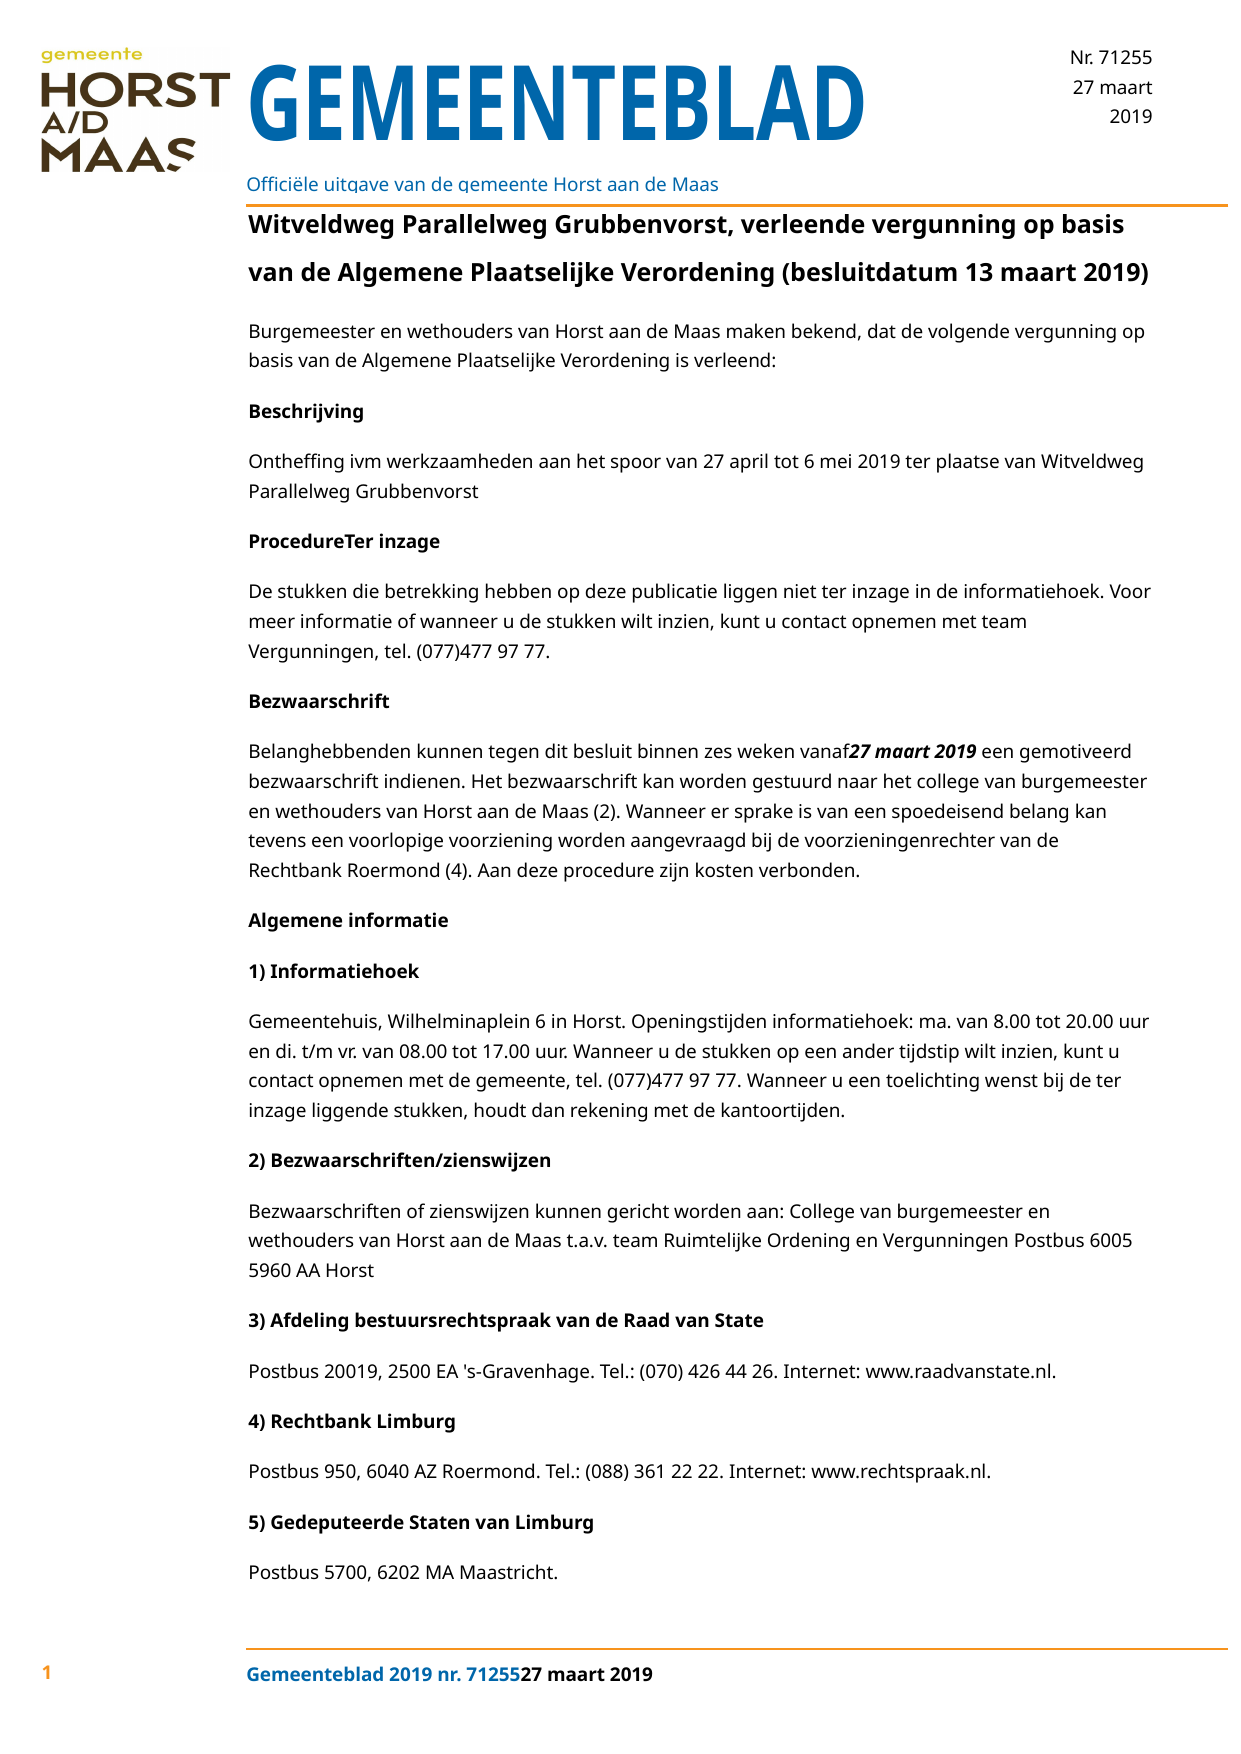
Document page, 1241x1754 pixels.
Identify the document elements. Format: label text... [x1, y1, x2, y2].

text Postbus 5700, 6202 MA Maastricht. [248, 1559, 1152, 1585]
text Algemene informatie [248, 907, 1152, 933]
text ProcedureTer inzage [248, 528, 1152, 554]
text Bezwaarschrift [248, 688, 1152, 714]
text 2) Bezwaarschriften/zienswijzen [248, 1147, 1152, 1173]
text Burgemeester en wethouders van Horst aan de Maas maken bekend, dat de volgende vergunning op basis van de Algemene Plaatselijke Verordening is verleend: [248, 318, 1152, 373]
text 3) Afdeling bestuursrechtspraak van de Raad van State [248, 1307, 1152, 1333]
text 4) Rechtbank Limburg [248, 1408, 1152, 1434]
text Witveldweg Parallelweg Grubbenvorst, verleende vergunning op basis van de Algemene Plaatselijke Verordening (besluitdatum 13 maart 2019) [248, 207, 1152, 288]
text 5) Gedeputeerde Staten van Limburg [248, 1509, 1152, 1535]
text Ontheffing ivm werkzaamheden aan het spoor van 27 april tot 6 mei 2019 ter plaatse van Witveldweg Parallelweg Grubbenvorst [248, 448, 1152, 504]
text Beschrijving [248, 398, 1152, 424]
text De stukken die betrekking hebben op deze publicatie liggen niet ter inzage in de informatiehoek. Voor meer informatie of wanneer u de stukken wilt inzien, kunt u contact opnemen met team Vergunningen, tel. (077)477 97 77. [248, 579, 1152, 664]
text Postbus 20019, 2500 EA 's-Gravenhage. Tel.: (070) 426 44 26. Internet: www.raadvanstate.nl. [248, 1358, 1152, 1384]
text Postbus 950, 6040 AZ Roermond. Tel.: (088) 361 22 22. Internet: www.rechtspraak.nl. [248, 1459, 1152, 1484]
picture [41, 47, 231, 172]
text Belanghebbenden kunnen tegen dit besluit binnen zes weken vanaf27 maart 2019 een gemotiveerd bezwaarschrift indienen. Het bezwaarschrift kan worden gestuurd naar het college van burgemeester en wethouders van Horst aan de Maas (2). Wanneer er sprake is van een spoedeisend belang kan tevens een voorlopige voorziening worden aangevraagd bij de voorzieningenrechter van de Rechtbank Roermond (4). Aan deze procedure zijn kosten verbonden. [248, 739, 1152, 883]
text Gemeentehuis, Wilhelminaplein 6 in Horst. Openingstijden informatiehoek: ma. van 8.00 tot 20.00 uur en di. t/m vr. van 08.00 tot 17.00 uur. Wanneer u de stukken op een ander tijdstip wilt inzien, kunt u contact opnemen met de gemeente, tel. (077)477 97 77. Wanneer u een toelichting wenst bij de ter inzage liggende stukken, houdt dan rekening met de kantoortijden. [248, 1008, 1152, 1123]
text Bezwaarschriften of zienswijzen kunnen gericht worden aan: College van burgemeester en wethouders van Horst aan de Maas t.a.v. team Ruimtelijke Ordening en Vergunningen Postbus 6005 5960 AA Horst [248, 1198, 1152, 1283]
text 1) Informatiehoek [248, 958, 1152, 984]
